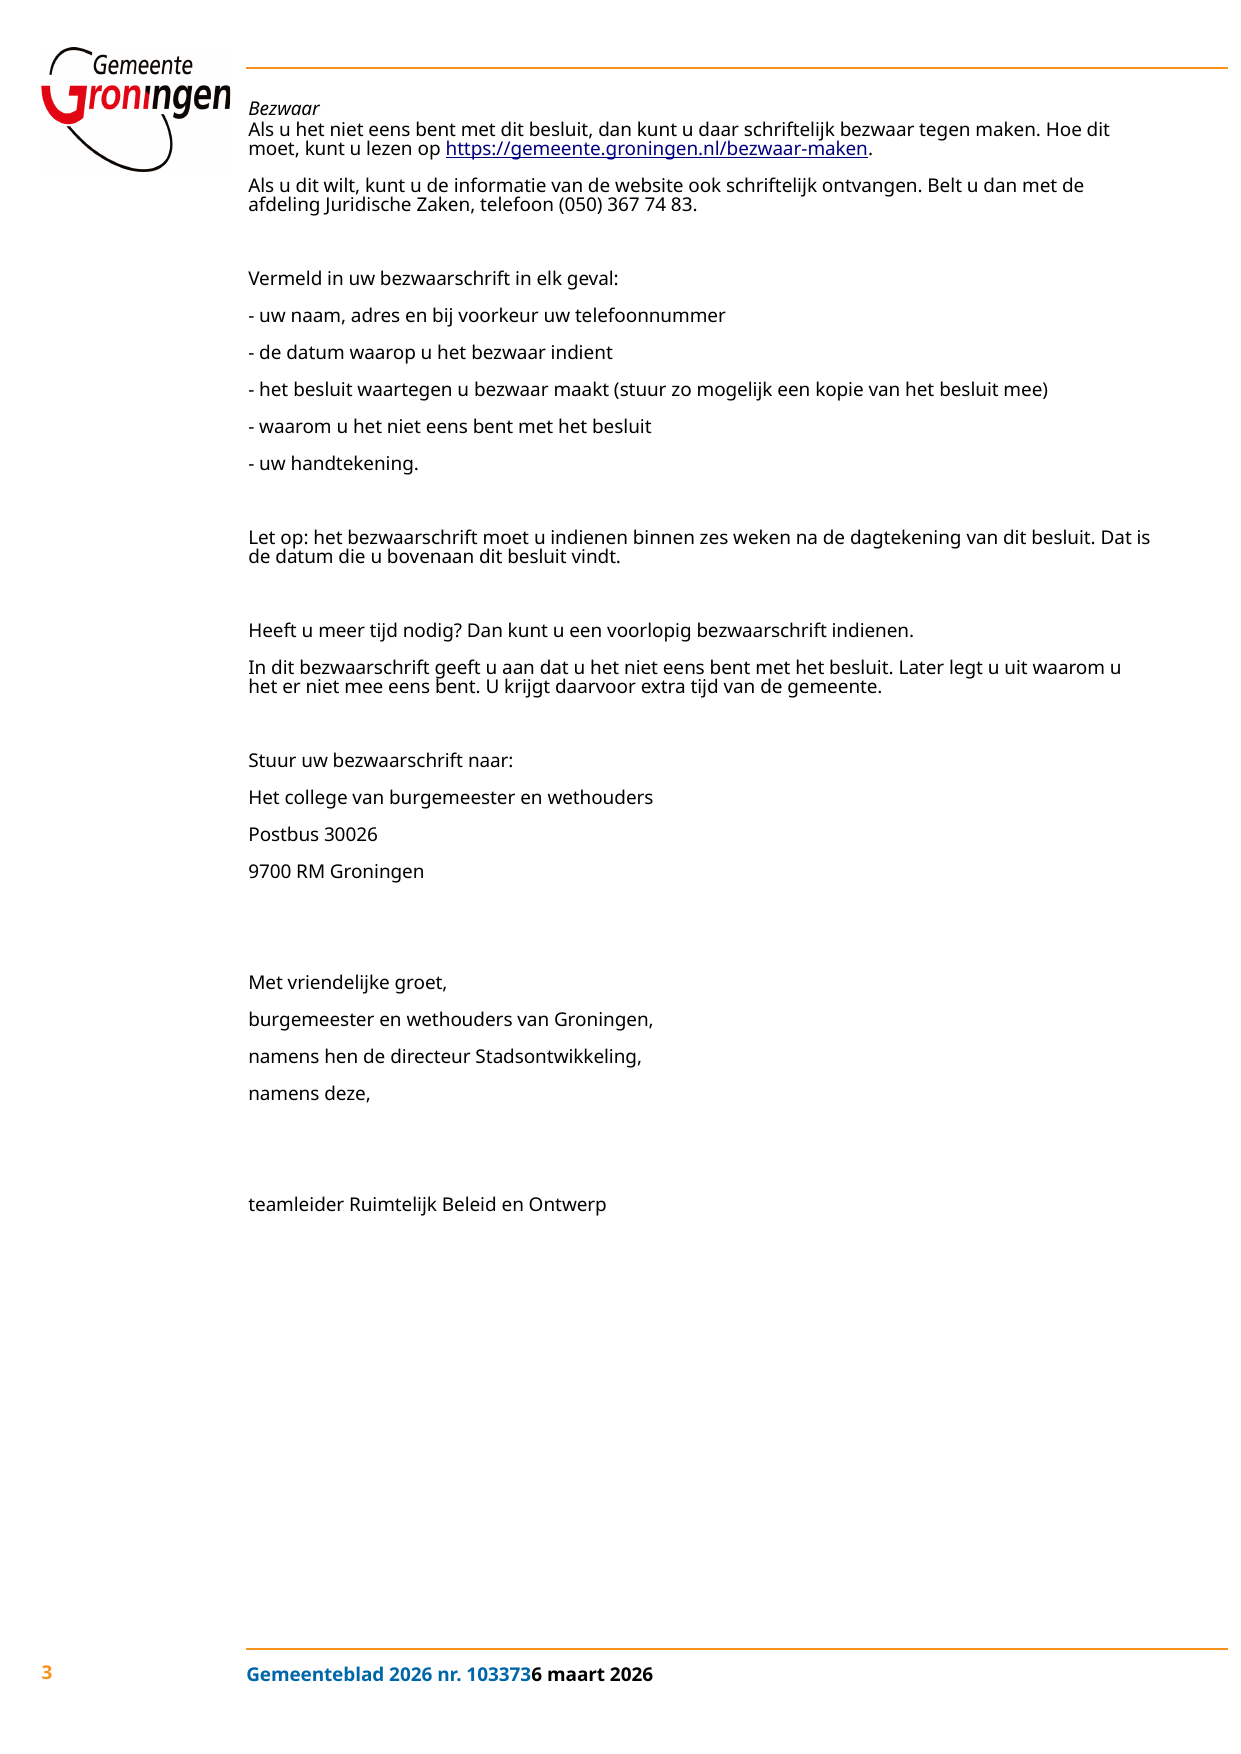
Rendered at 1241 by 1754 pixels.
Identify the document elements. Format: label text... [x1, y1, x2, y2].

text Postbus 30026 [248, 826, 1152, 846]
text - waarom u het niet eens bent met het besluit [248, 418, 1152, 437]
text Stuur uw bezwaarschrift naar: [248, 752, 1152, 772]
text - uw handtekening. [248, 455, 1152, 474]
text 9700 RM Groningen [248, 863, 1152, 882]
text namens hen de directeur Stadsontwikkeling, [248, 1048, 1152, 1067]
text Als u dit wilt, kunt u de informatie van de website ook schriftelijk ontvangen. Belt u dan met de afdeling Juridische Zaken, telefoon (050) 367 74 83. [248, 177, 1152, 215]
text Bezwaar [248, 95, 1152, 121]
text burgemeester en wethouders van Groningen, [248, 1011, 1152, 1030]
text namens deze, [248, 1085, 1152, 1104]
text - de datum waarop u het bezwaar indient [248, 344, 1152, 363]
text Als u het niet eens bent met dit besluit, dan kunt u daar schriftelijk bezwaar tegen maken. Hoe dit moet, kunt u lezen op https://gemeente.groningen.nl/bezwaar-maken. [248, 121, 1152, 159]
text Vermeld in uw bezwaarschrift in elk geval: [248, 270, 1152, 289]
text Met vriendelijke groet, [248, 974, 1152, 993]
picture [41, 47, 231, 172]
text - het besluit waartegen u bezwaar maakt (stuur zo mogelijk een kopie van het besluit mee) [248, 381, 1152, 400]
text Heeft u meer tijd nodig? Dan kunt u een voorlopig bezwaarschrift indienen. [248, 622, 1152, 641]
text Let op: het bezwaarschrift moet u indienen binnen zes weken na de dagtekening van dit besluit. Dat is de datum die u bovenaan dit besluit vindt. [248, 529, 1152, 567]
text Het college van burgemeester en wethouders [248, 789, 1152, 808]
text - uw naam, adres en bij voorkeur uw telefoonnummer [248, 307, 1152, 326]
text teamleider Ruimtelijk Beleid en Ontwerp [248, 1196, 1152, 1215]
text In dit bezwaarschrift geeft u aan dat u het niet eens bent met het besluit. Later legt u uit waarom u het er niet mee eens bent. U krijgt daarvoor extra tijd van de gemeente. [248, 659, 1152, 698]
